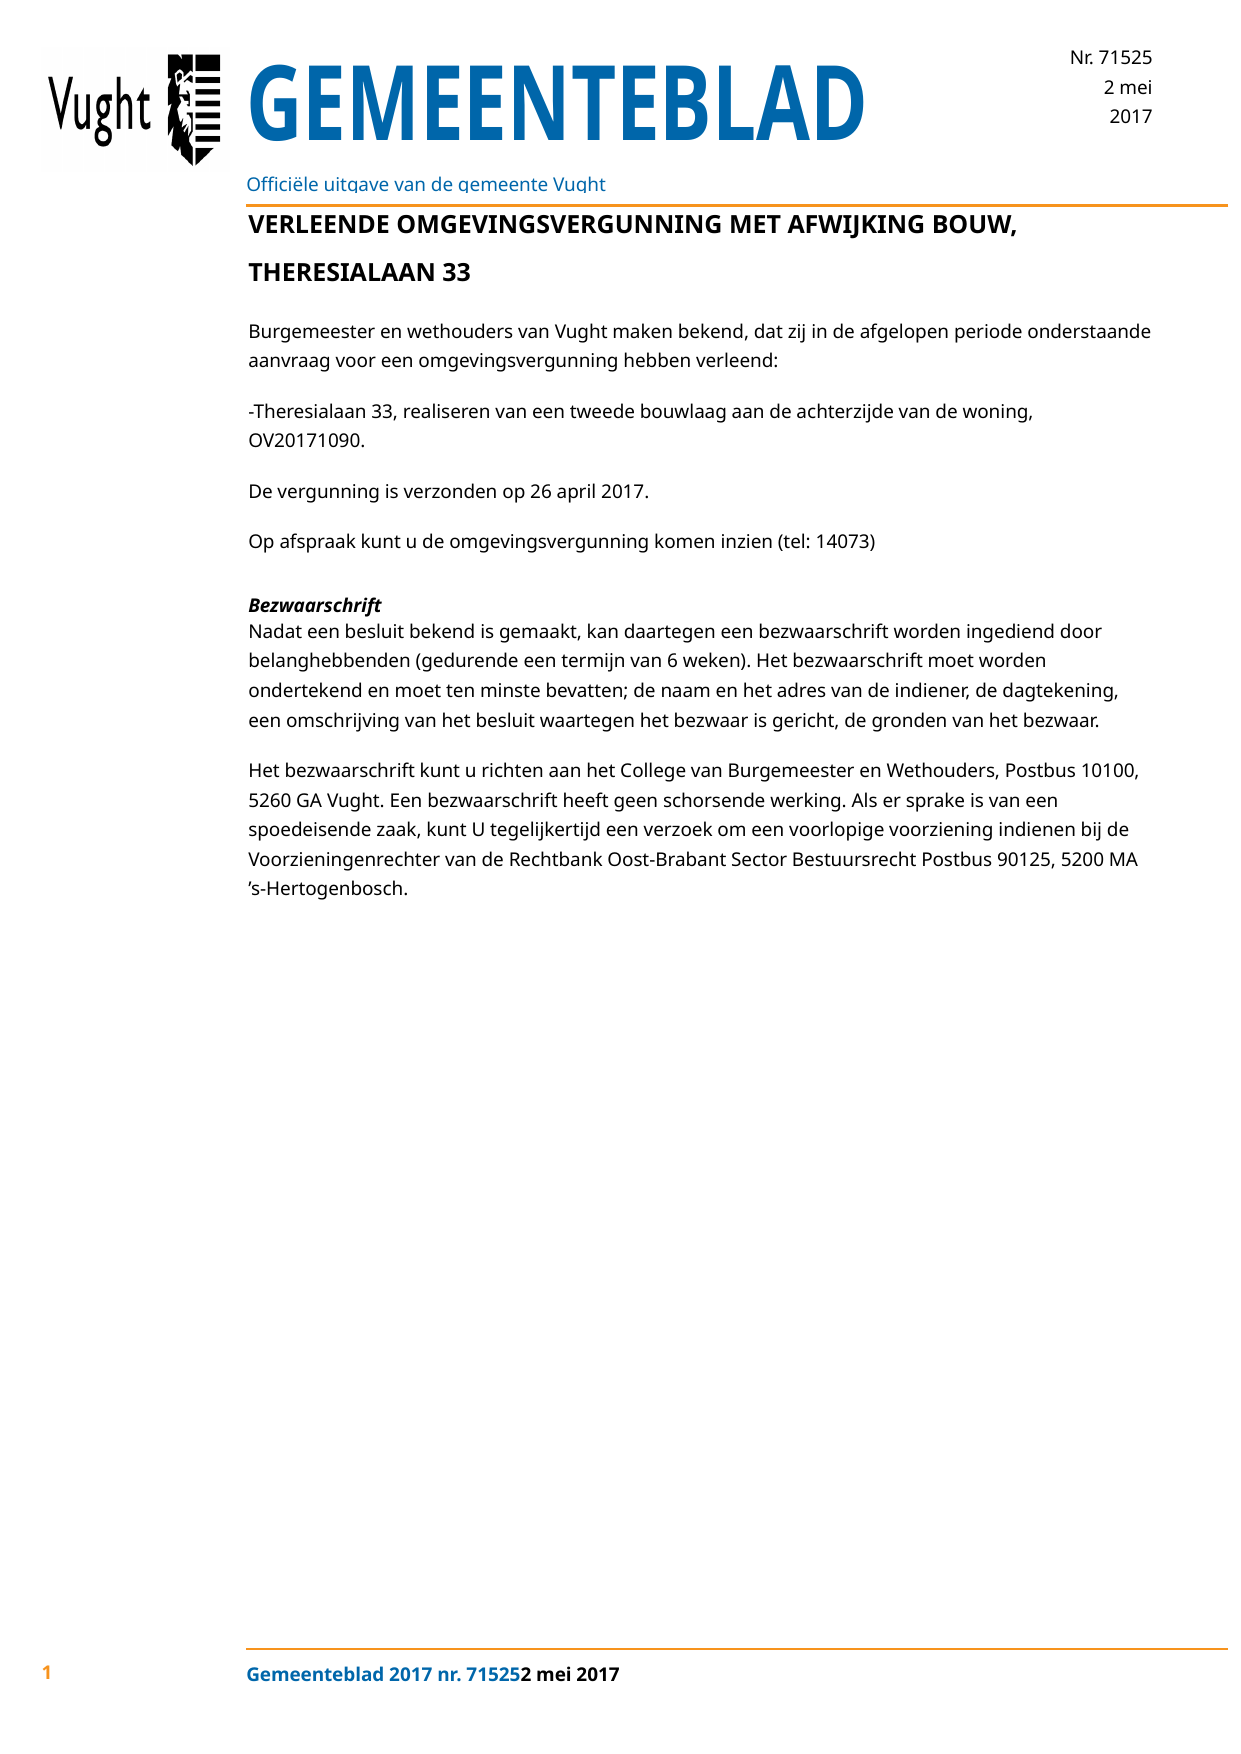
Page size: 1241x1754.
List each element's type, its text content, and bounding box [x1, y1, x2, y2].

text Het bezwaarschrift kunt u richten aan het College van Burgemeester en Wethouders, Postbus 10100, 5260 GA Vught. Een bezwaarschrift heeft geen schorsende werking. Als er sprake is van een spoedeisende zaak, kunt U tegelijkertijd een verzoek om een voorlopige voorziening indienen bij de Voorzieningenrechter van de Rechtbank Oost-Brabant Sector Bestuursrecht Postbus 90125, 5200 MA ’s-Hertogenbosch. [248, 757, 1152, 901]
text Op afspraak kunt u de omgevingsvergunning komen inzien (tel: 14073) [248, 528, 1152, 554]
text De vergunning is verzonden op 26 april 2017. [248, 478, 1152, 504]
picture [41, 47, 231, 172]
text VERLEENDE OMGEVINGSVERGUNNING MET AFWIJKING BOUW, THERESIALAAN 33 [248, 207, 1152, 288]
text Bezwaarschrift [248, 592, 1152, 618]
text Burgemeester en wethouders van Vught maken bekend, dat zij in de afgelopen periode onderstaande aanvraag voor een omgevingsvergunning hebben verleend: [248, 318, 1152, 373]
text Nadat een besluit bekend is gemaakt, kan daartegen een bezwaarschrift worden ingediend door belanghebbenden (gedurende een termijn van 6 weken). Het bezwaarschrift moet worden ondertekend en moet ten minste bevatten; de naam en het adres van de indiener, de dagtekening, een omschrijving van het besluit waartegen het bezwaar is gericht, de gronden van het bezwaar. [248, 618, 1152, 732]
text -Theresialaan 33, realiseren van een tweede bouwlaag aan de achterzijde van de woning, OV20171090. [248, 398, 1152, 453]
